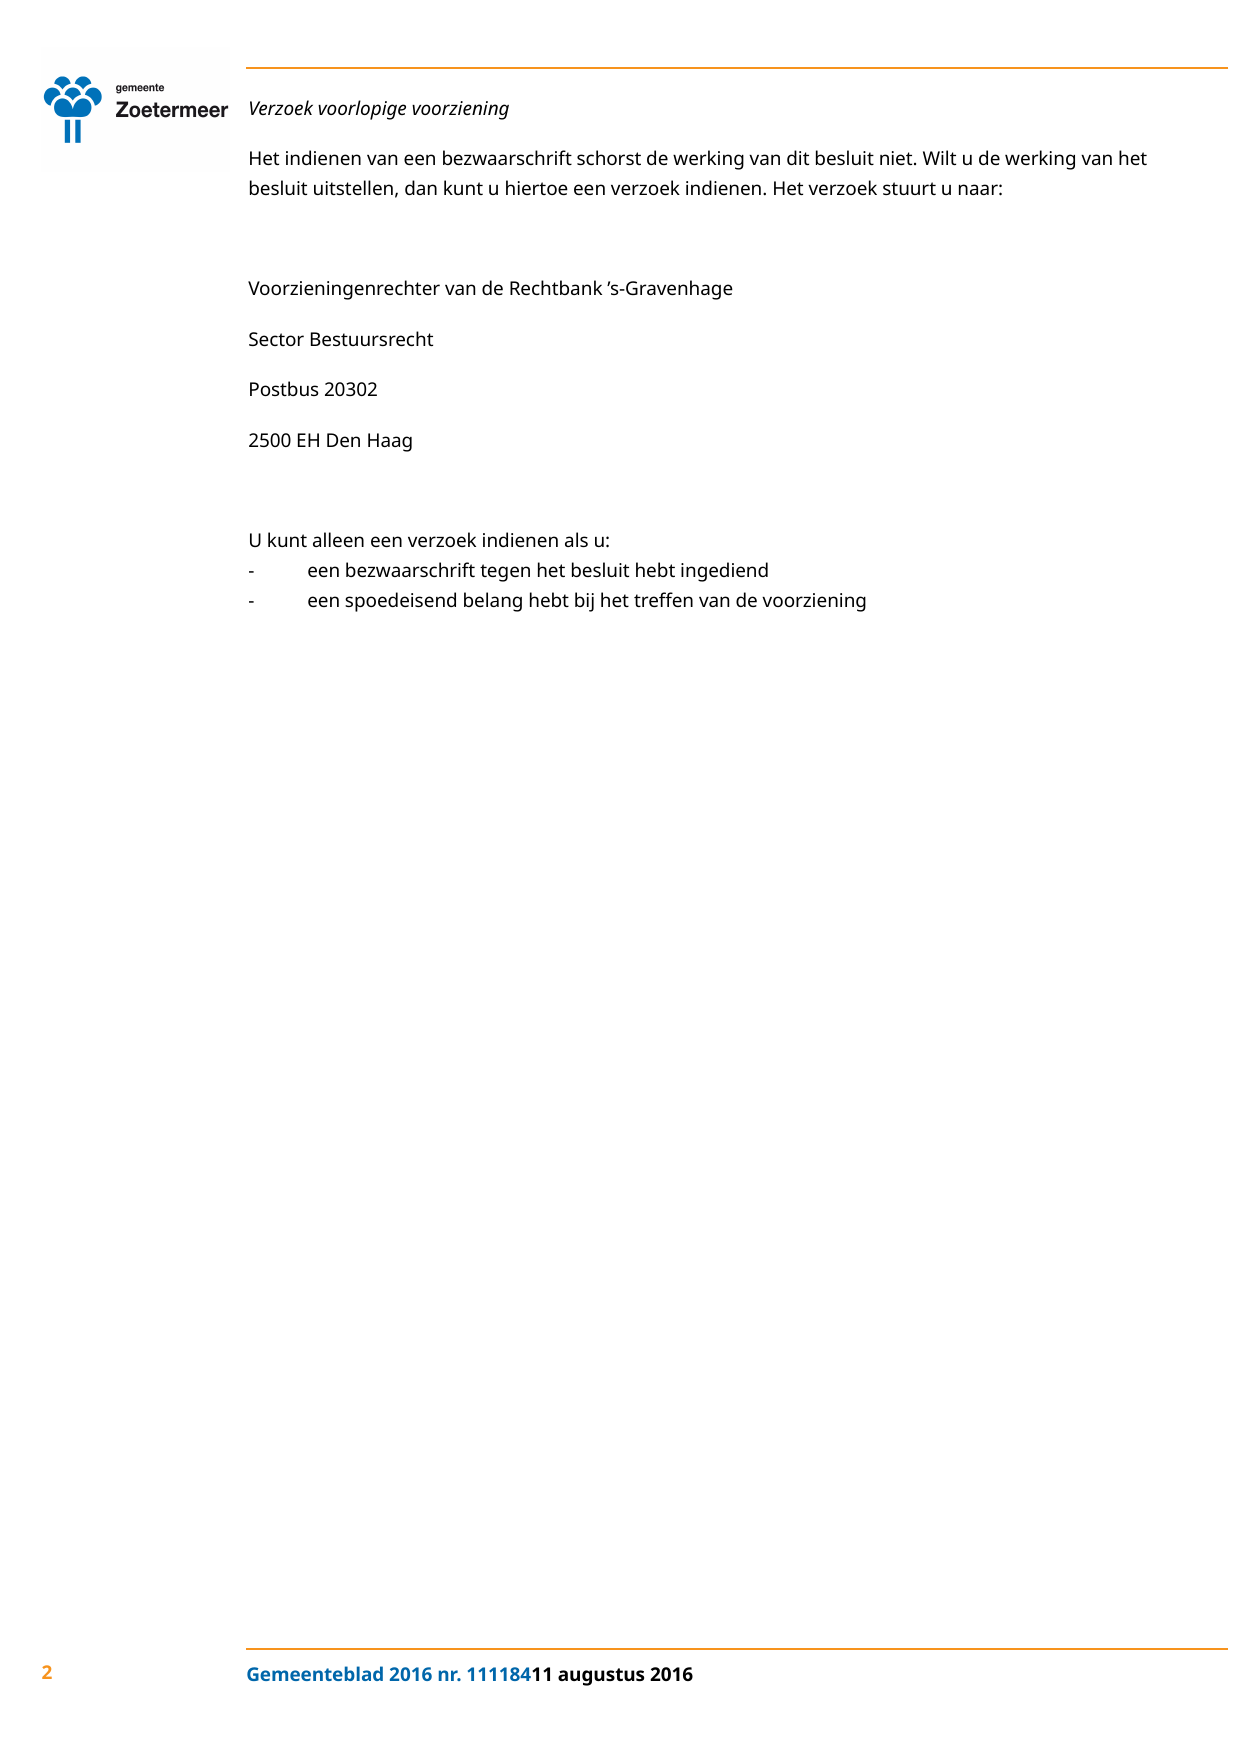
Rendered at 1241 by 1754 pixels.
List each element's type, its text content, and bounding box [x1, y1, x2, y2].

list een bezwaarschrift tegen het besluit hebt ingediend [248, 557, 1152, 583]
text 2500 EH Den Haag [248, 427, 1152, 453]
text Voorzieningenrechter van de Rechtbank ’s-Gravenhage [248, 276, 1152, 301]
text U kunt alleen een verzoek indienen als u: [248, 528, 1152, 553]
picture [41, 47, 231, 172]
text Het indienen van een bezwaarschrift schorst de werking van dit besluit niet. Wilt u de werking van het besluit uitstellen, dan kunt u hiertoe een verzoek indienen. Het verzoek stuurt u naar: [248, 145, 1152, 201]
list een spoedeisend belang hebt bij het treffen van de voorziening [248, 587, 1152, 613]
text Verzoek voorlopige voorziening [248, 95, 1152, 121]
text Sector Bestuursrecht [248, 326, 1152, 352]
text Postbus 20302 [248, 376, 1152, 402]
